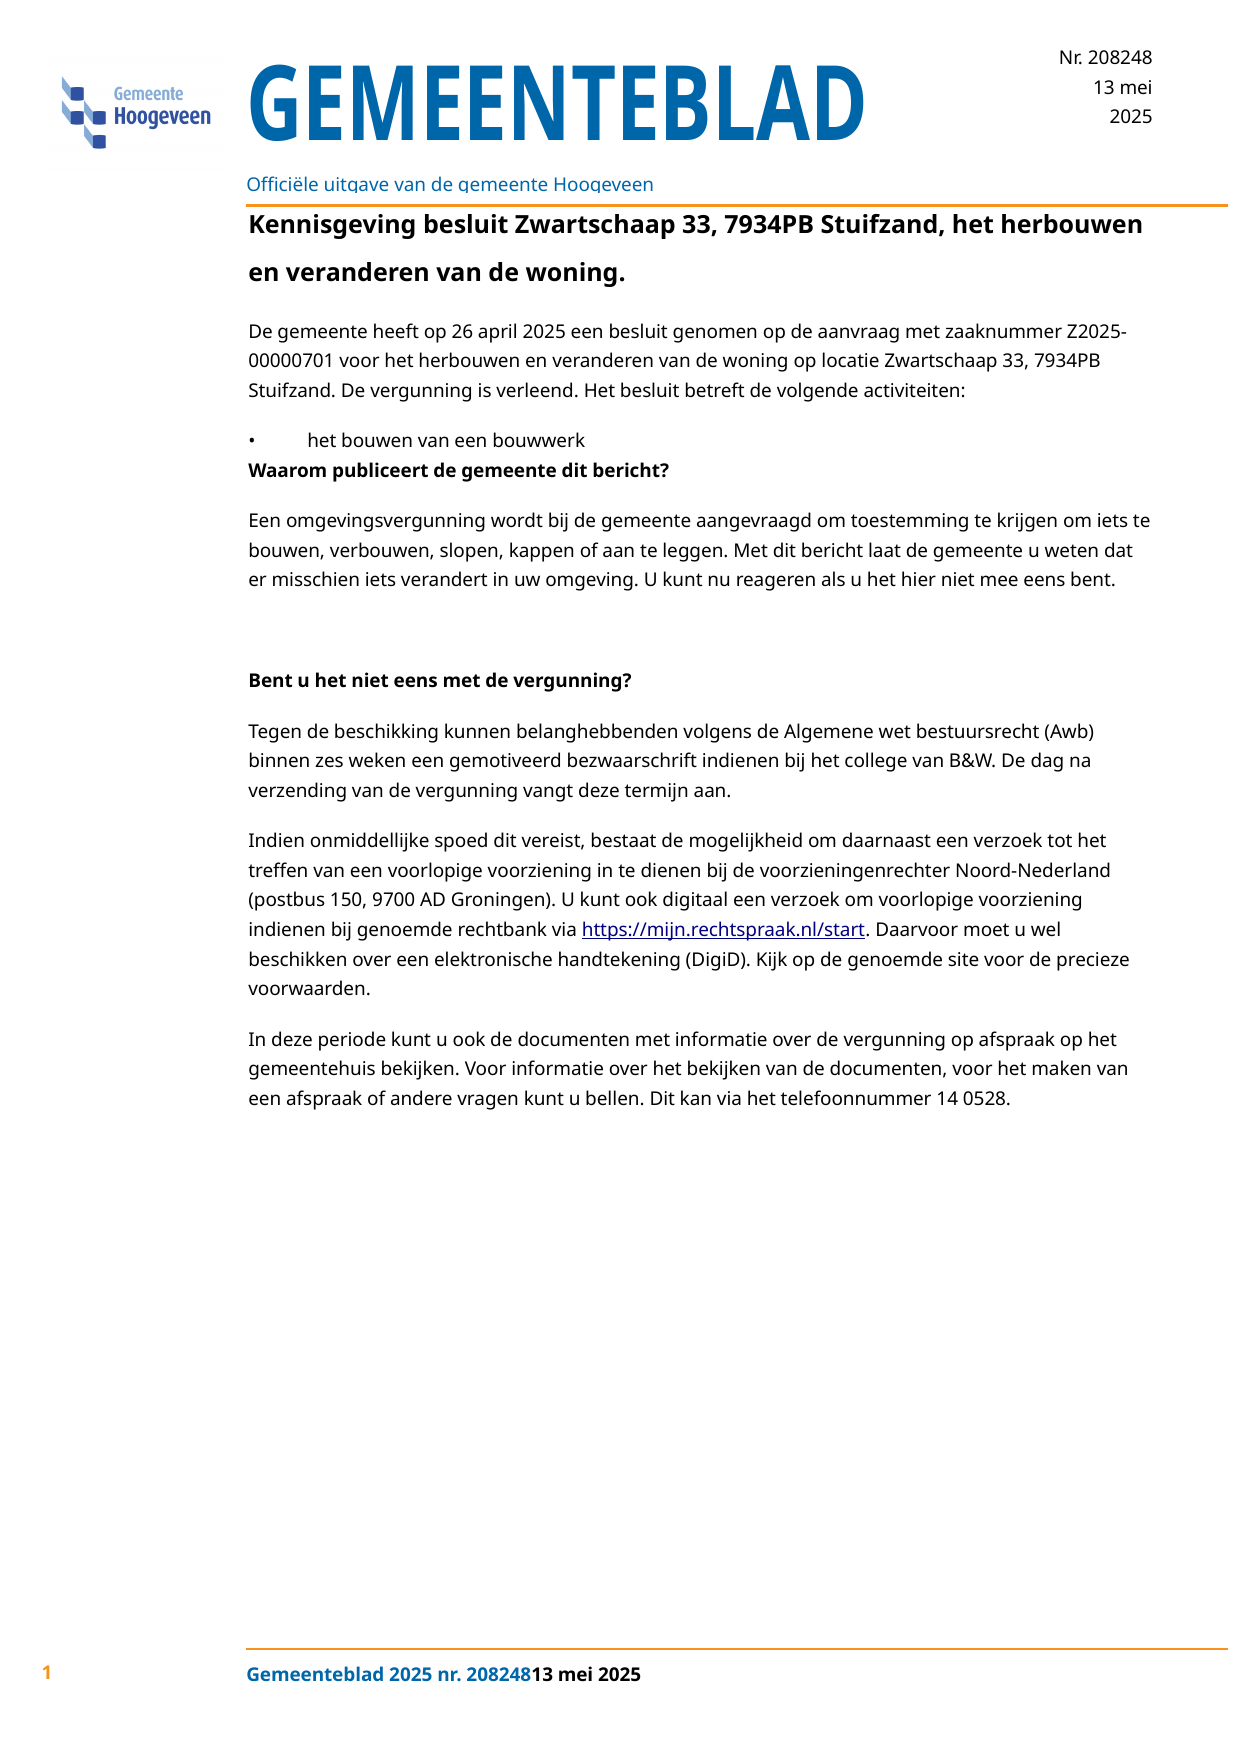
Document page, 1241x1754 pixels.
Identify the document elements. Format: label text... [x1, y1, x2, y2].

text Kennisgeving besluit Zwartschaap 33, 7934PB Stuifzand, het herbouwen en veranderen van de woning. [248, 207, 1152, 288]
picture [41, 47, 231, 172]
text Een omgevingsvergunning wordt bij de gemeente aangevraagd om toestemming te krijgen om iets te bouwen, verbouwen, slopen, kappen of aan te leggen. Met dit bericht laat de gemeente u weten dat er misschien iets verandert in uw omgeving. U kunt nu reageren als u het hier niet mee eens bent. [248, 507, 1152, 592]
text Waarom publiceert de gemeente dit bericht? [248, 457, 1152, 483]
text In deze periode kunt u ook de documenten met informatie over de vergunning op afspraak op het gemeentehuis bekijken. Voor informatie over het bekijken van de documenten, voor het maken van een afspraak of andere vragen kunt u bellen. Dit kan via het telefoonnummer 14 0528. [248, 1026, 1152, 1111]
list het bouwen van een bouwwerk [248, 427, 1152, 453]
text De gemeente heeft op 26 april 2025 een besluit genomen op de aanvraag met zaaknummer Z2025-00000701 voor het herbouwen en veranderen van de woning op locatie Zwartschaap 33, 7934PB Stuifzand. De vergunning is verleend. Het besluit betreft de volgende activiteiten: [248, 318, 1152, 403]
text Indien onmiddellijke spoed dit vereist, bestaat de mogelijkheid om daarnaast een verzoek tot het treffen van een voorlopige voorziening in te dienen bij de voorzieningenrechter Noord-Nederland (postbus 150, 9700 AD Groningen). U kunt ook digitaal een verzoek om voorlopige voorziening indienen bij genoemde rechtbank via https://mijn.rechtspraak.nl/start. Daarvoor moet u wel beschikken over een elektronische handtekening (DigiD). Kijk op de genoemde site voor de precieze voorwaarden. [248, 827, 1152, 1001]
text Bent u het niet eens met de vergunning? [248, 667, 1152, 693]
text Tegen de beschikking kunnen belanghebbenden volgens de Algemene wet bestuursrecht (Awb) binnen zes weken een gemotiveerd bezwaarschrift indienen bij het college van B&W. De dag na verzending van de vergunning vangt deze termijn aan. [248, 718, 1152, 803]
